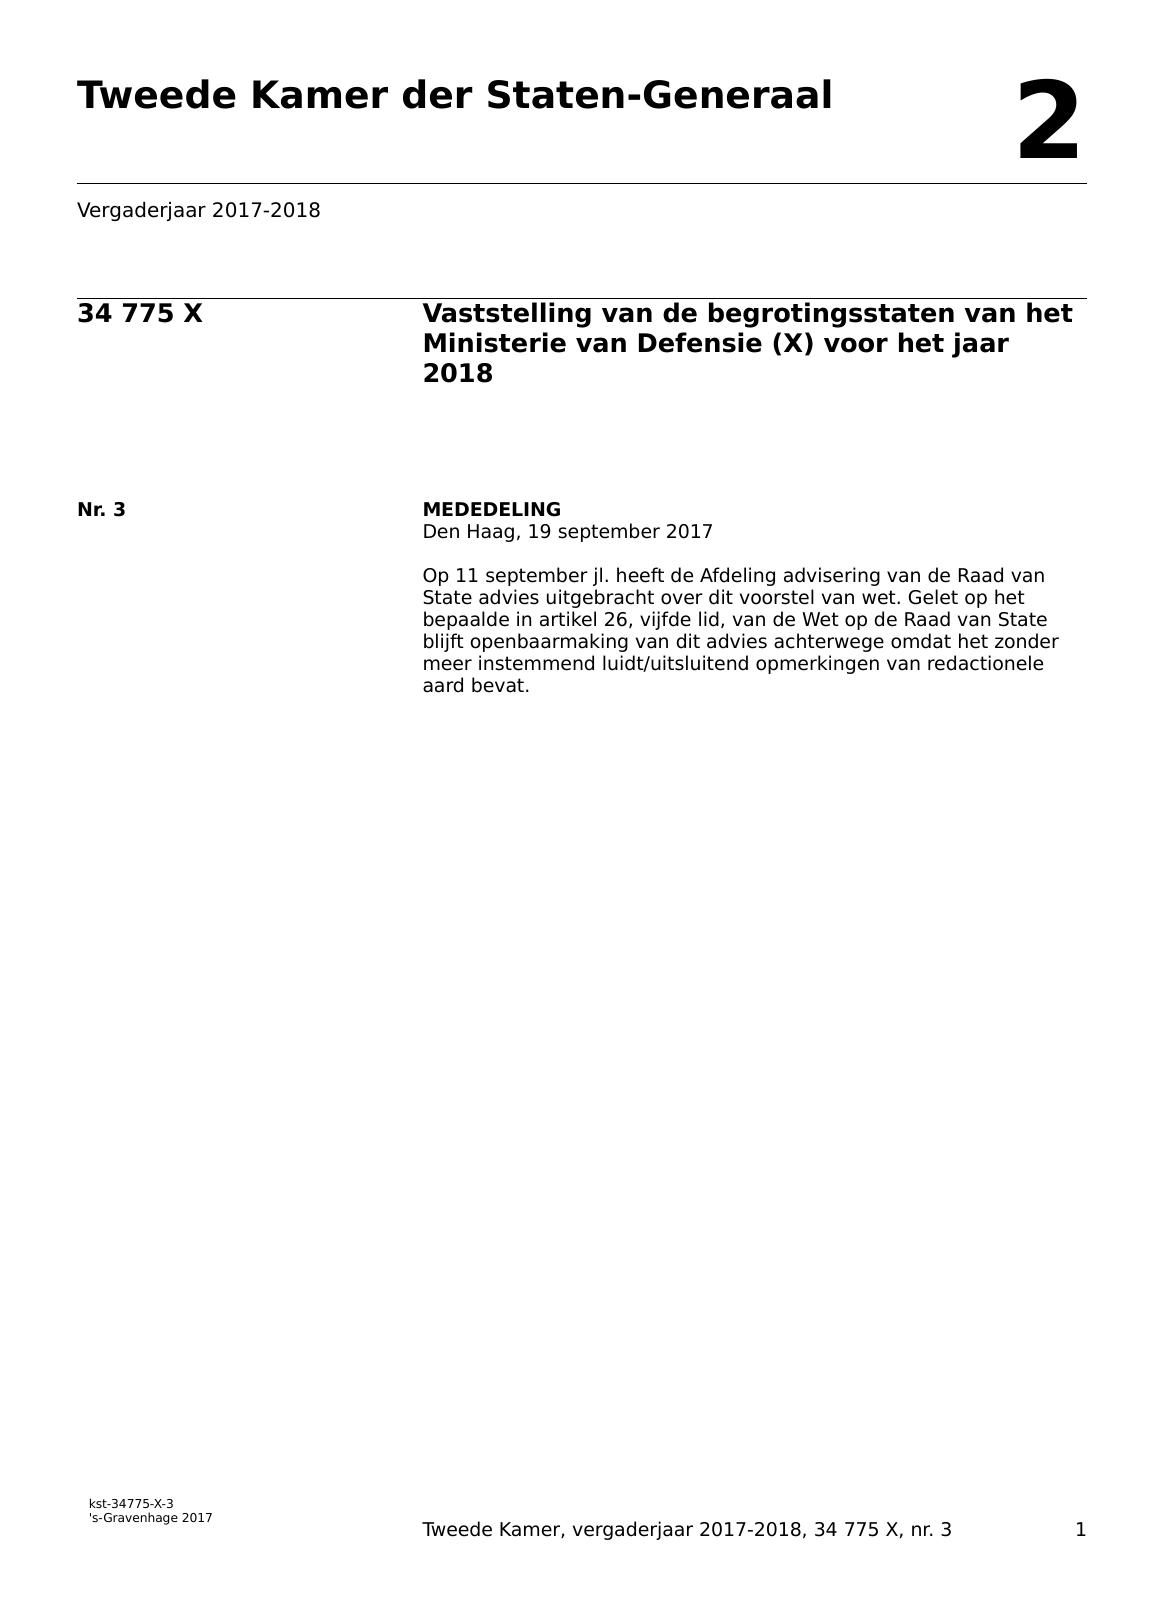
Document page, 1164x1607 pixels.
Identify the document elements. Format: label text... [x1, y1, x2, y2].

text 's-Gravenhage 2017 [88, 1511, 323, 1525]
table_cell Vergaderjaar 2017-2018 [77, 184, 1087, 298]
text Op 11 september jl. heeft de Afdeling advisering van de Raad van State advies uitgebracht over dit voorstel van wet. Gelet op het bepaalde in artikel 26, vijfde lid, van de Wet op de Raad van State blijft openbaarmaking van dit advies achterwege omdat het zonder meer instemmend luidt/uitsluitend opmerkingen van redactionele aard bevat. [422, 565, 1087, 697]
text Den Haag, 19 september 2017 [422, 521, 1087, 543]
text kst-34775-X-3 [88, 1497, 323, 1511]
table_header 2 [886, 59, 1087, 183]
subtitle 34 775 X Vaststelling van de begrotingsstaten van het Ministerie van Defensie (X) voor het jaar 2018 [77, 299, 1087, 388]
subtitle Nr. 3 MEDEDELING [77, 499, 1087, 521]
table_header Tweede Kamer der Staten-Generaal [77, 59, 886, 183]
